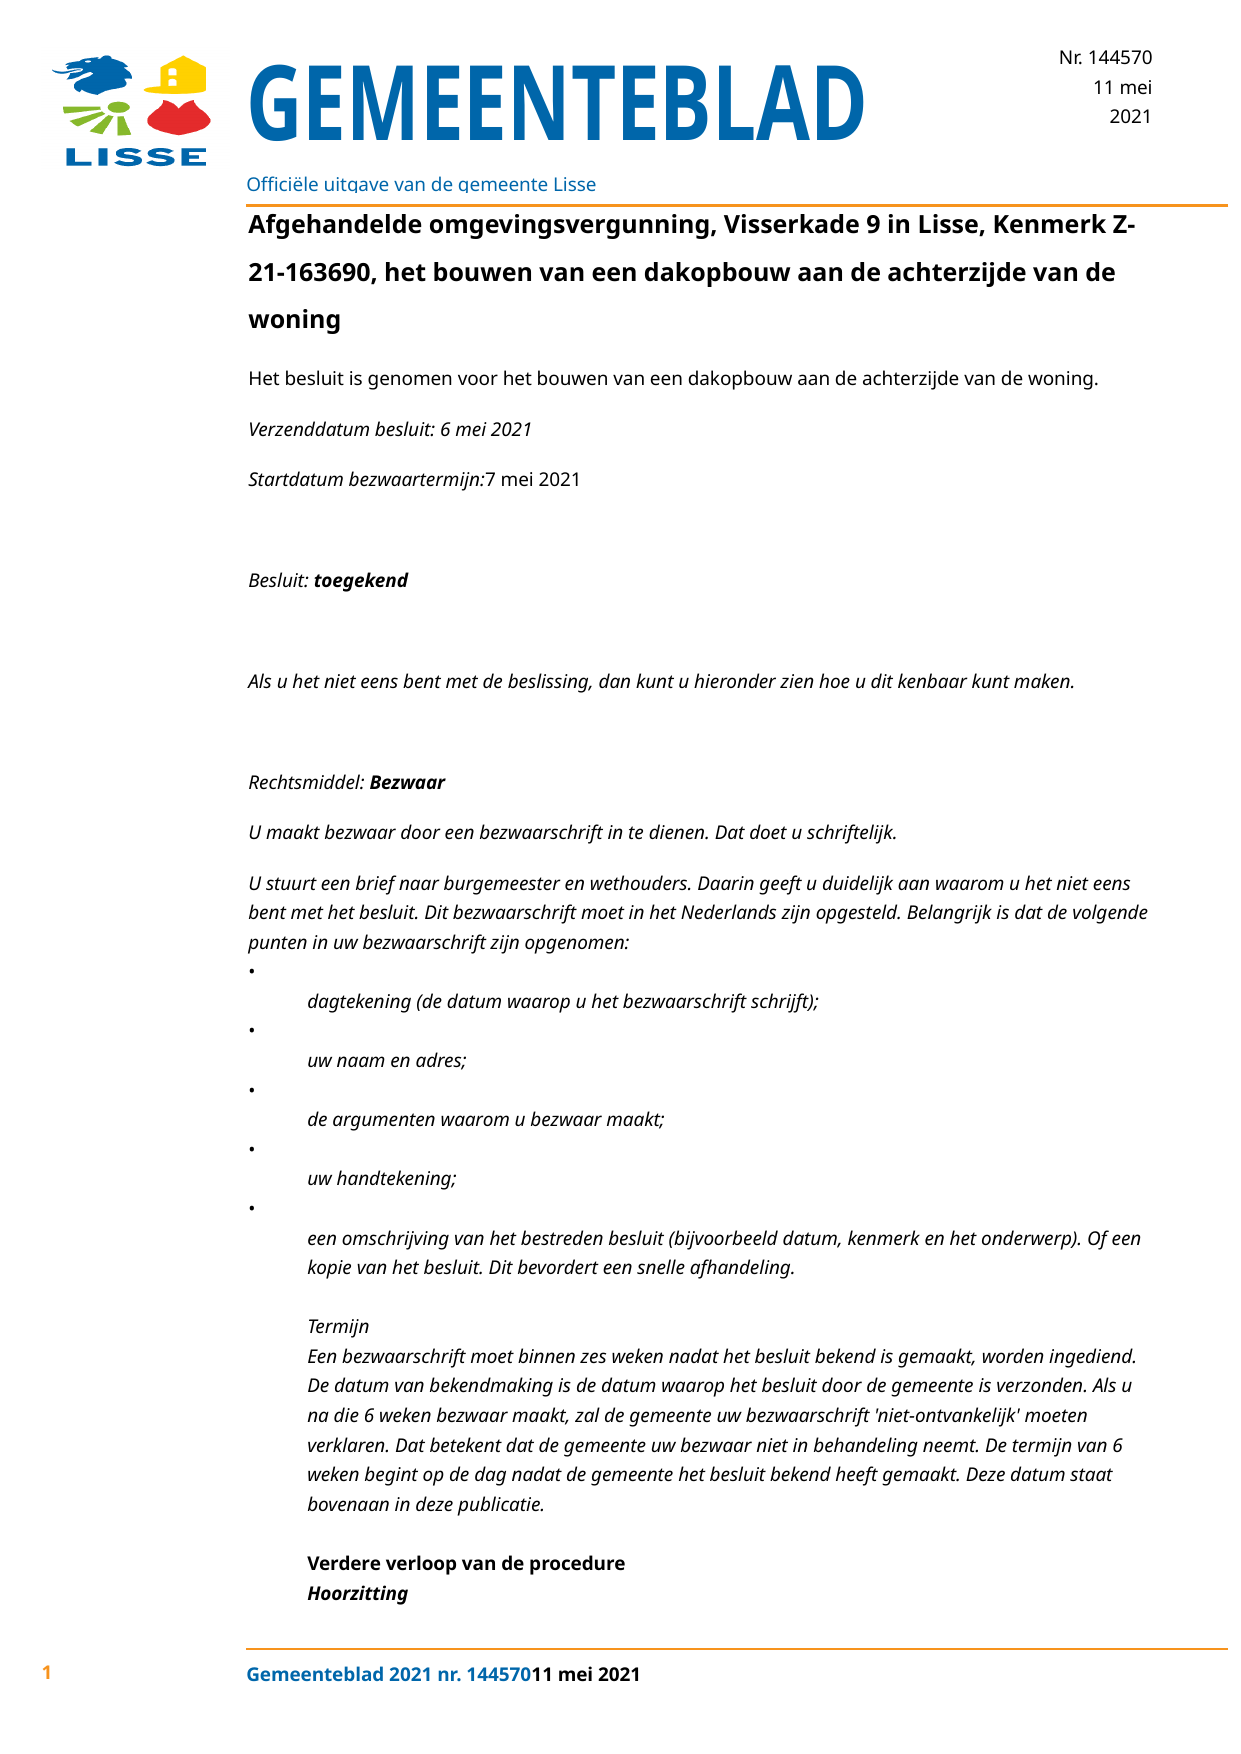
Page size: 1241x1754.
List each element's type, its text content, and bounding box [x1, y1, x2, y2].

text U maakt bezwaar door een bezwaarschrift in te dienen. Dat doet u schriftelijk. [248, 819, 1152, 845]
list Verdere verloop van de procedure [248, 1550, 1152, 1576]
list dagtekening (de datum waarop u het bezwaarschrift schrijft); [248, 988, 1152, 1014]
picture [41, 47, 231, 172]
text Afgehandelde omgevingsvergunning, Visserkade 9 in Lisse, Kenmerk Z-21-163690, het bouwen van een dakopbouw aan de achterzijde van de woning [248, 207, 1152, 336]
text Het besluit is genomen voor het bouwen van een dakopbouw aan de achterzijde van de woning. [248, 366, 1152, 391]
list de argumenten waarom u bezwaar maakt; [248, 1106, 1152, 1132]
list Hoorzitting [248, 1580, 1152, 1605]
text Rechtsmiddel: Bezwaar [248, 769, 1152, 794]
text Als u het niet eens bent met de beslissing, dan kunt u hieronder zien hoe u dit kenbaar kunt maken. [248, 668, 1152, 694]
text Verzenddatum besluit: 6 mei 2021 [248, 416, 1152, 442]
list Termijn [248, 1313, 1152, 1339]
list Een bezwaarschrift moet binnen zes weken nadat het besluit bekend is gemaakt, worden ingediend. De datum van bekendmaking is de datum waarop het besluit door de gemeente is verzonden. Als u na die 6 weken bezwaar maakt, zal de gemeente uw bezwaarschrift 'niet-ontvankelijk' moeten verklaren. Dat betekent dat de gemeente uw bezwaar niet in behandeling neemt. De termijn van 6 weken begint op de dag nadat de gemeente het besluit bekend heeft gemaakt. Deze datum staat bovenaan in deze publicatie. [248, 1343, 1152, 1517]
list uw handtekening; [248, 1166, 1152, 1191]
text Startdatum bezwaartermijn:7 mei 2021 [248, 466, 1152, 492]
text U stuurt een brief naar burgemeester en wethouders. Daarin geeft u duidelijk aan waarom u het niet eens bent met het besluit. Dit bezwaarschrift moet in het Nederlands zijn opgesteld. Belangrijk is dat de volgende punten in uw bezwaarschrift zijn opgenomen: [248, 870, 1152, 954]
text Besluit: toegekend [248, 567, 1152, 593]
list uw naam en adres; [248, 1047, 1152, 1073]
list een omschrijving van het bestreden besluit (bijvoorbeeld datum, kenmerk en het onderwerp). Of een kopie van het besluit. Dit bevordert een snelle afhandeling. [248, 1225, 1152, 1280]
